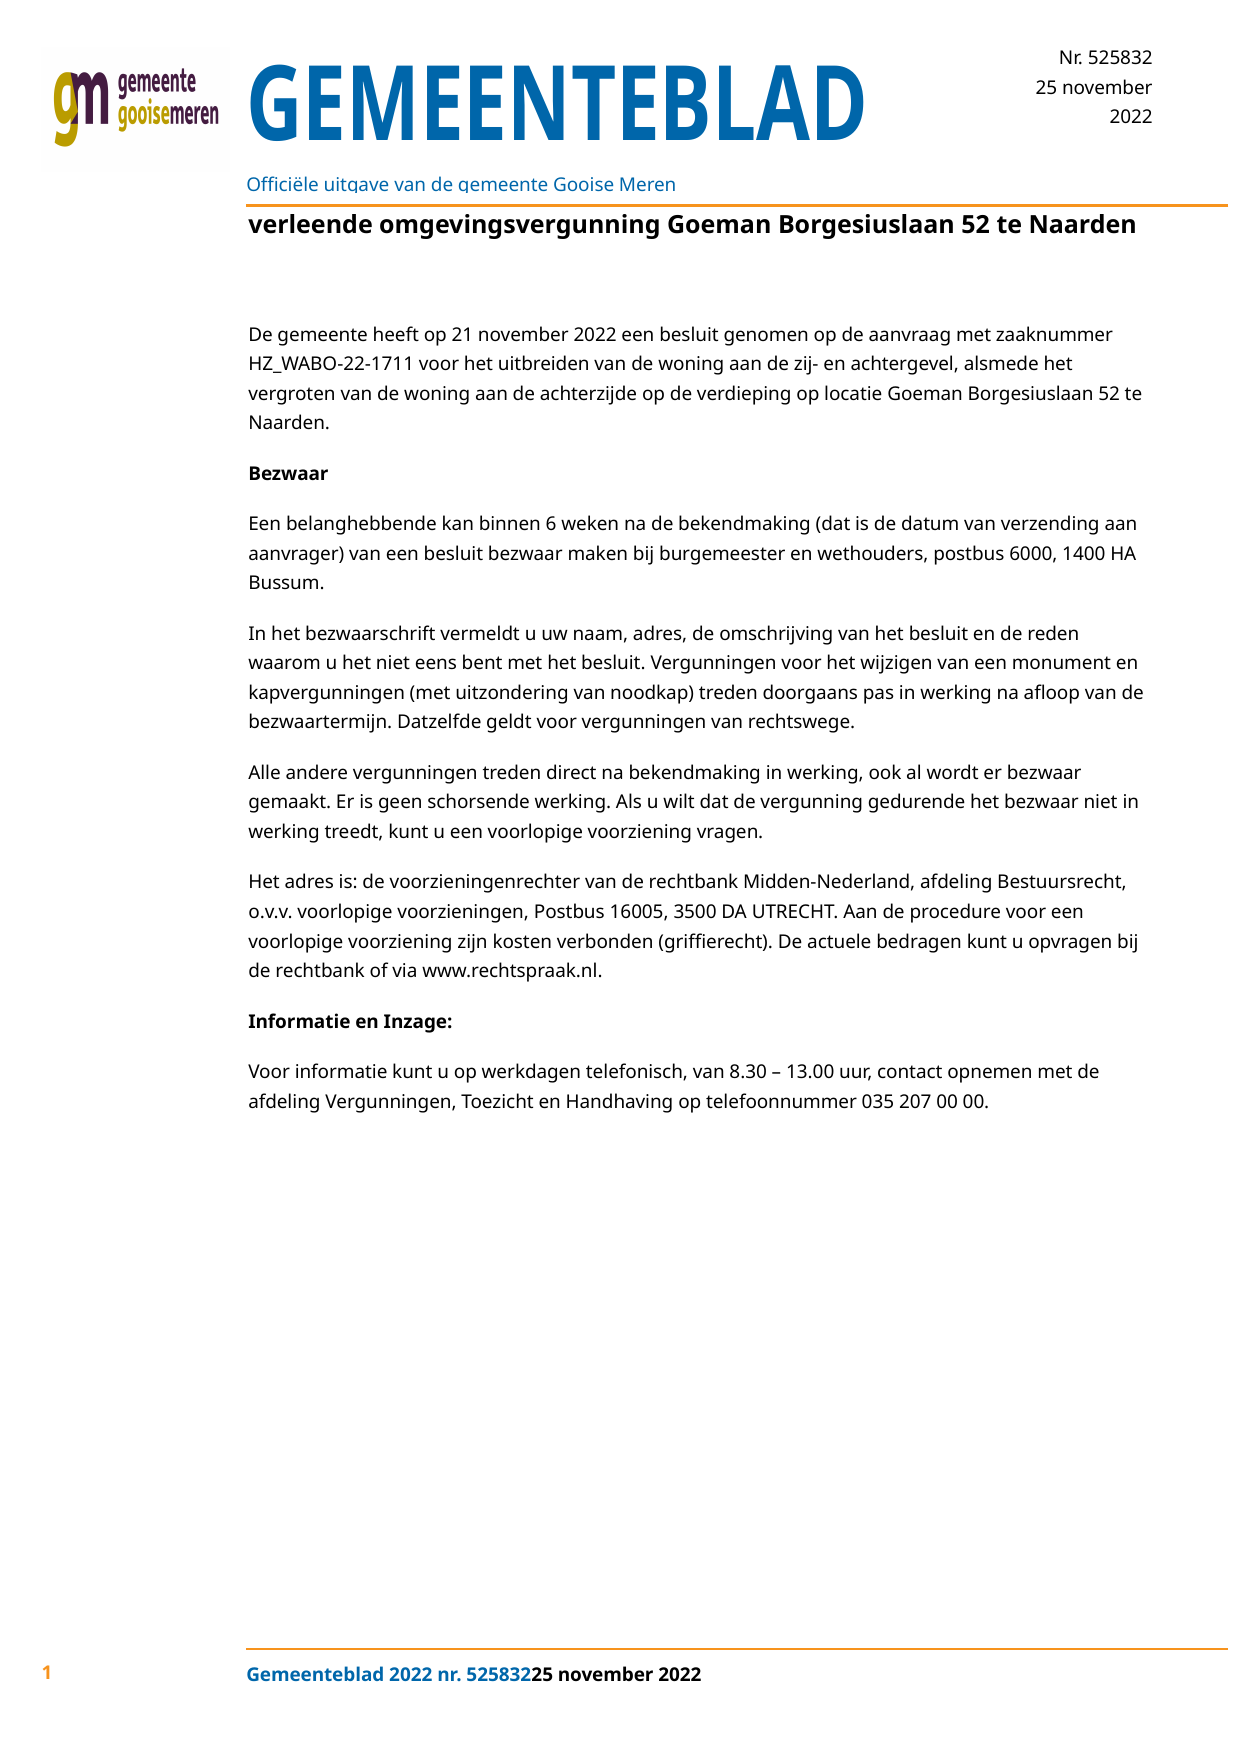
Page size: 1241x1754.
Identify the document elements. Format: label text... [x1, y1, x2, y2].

text verleende omgevingsvergunning Goeman Borgesiuslaan 52 te Naarden [248, 207, 1152, 241]
text De gemeente heeft op 21 november 2022 een besluit genomen op de aanvraag met zaaknummer HZ_WABO-22-1711 voor het uitbreiden van de woning aan de zij- en achtergevel, alsmede het vergroten van de woning aan de achterzijde op de verdieping op locatie Goeman Borgesiuslaan 52 te Naarden. [248, 321, 1152, 435]
text Informatie en Inzage: [248, 1008, 1152, 1033]
text Bezwaar [248, 460, 1152, 486]
picture [41, 47, 231, 172]
text In het bezwaarschrift vermeldt u uw naam, adres, de omschrijving van het besluit en de reden waarom u het niet eens bent met het besluit. Vergunningen voor het wijzigen van een monument en kapvergunningen (met uitzondering van noodkap) treden doorgaans pas in werking na afloop van de bezwaartermijn. Datzelfde geldt voor vergunningen van rechtswege. [248, 620, 1152, 734]
text Het adres is: de voorzieningenrechter van de rechtbank Midden-Nederland, afdeling Bestuursrecht, o.v.v. voorlopige voorzieningen, Postbus 16005, 3500 DA UTRECHT. Aan de procedure voor een voorlopige voorziening zijn kosten verbonden (griffierecht). De actuele bedragen kunt u opvragen bij de rechtbank of via www.rechtspraak.nl. [248, 869, 1152, 983]
text Voor informatie kunt u op werkdagen telefonisch, van 8.30 – 13.00 uur, contact opnemen met de afdeling Vergunningen, Toezicht en Handhaving op telefoonnummer 035 207 00 00. [248, 1058, 1152, 1113]
text Alle andere vergunningen treden direct na bekendmaking in werking, ook al wordt er bezwaar gemaakt. Er is geen schorsende werking. Als u wilt dat de vergunning gedurende het bezwaar niet in werking treedt, kunt u een voorlopige voorziening vragen. [248, 759, 1152, 844]
text Een belanghebbende kan binnen 6 weken na de bekendmaking (dat is de datum van verzending aan aanvrager) van een besluit bezwaar maken bij burgemeester en wethouders, postbus 6000, 1400 HA Bussum. [248, 510, 1152, 595]
